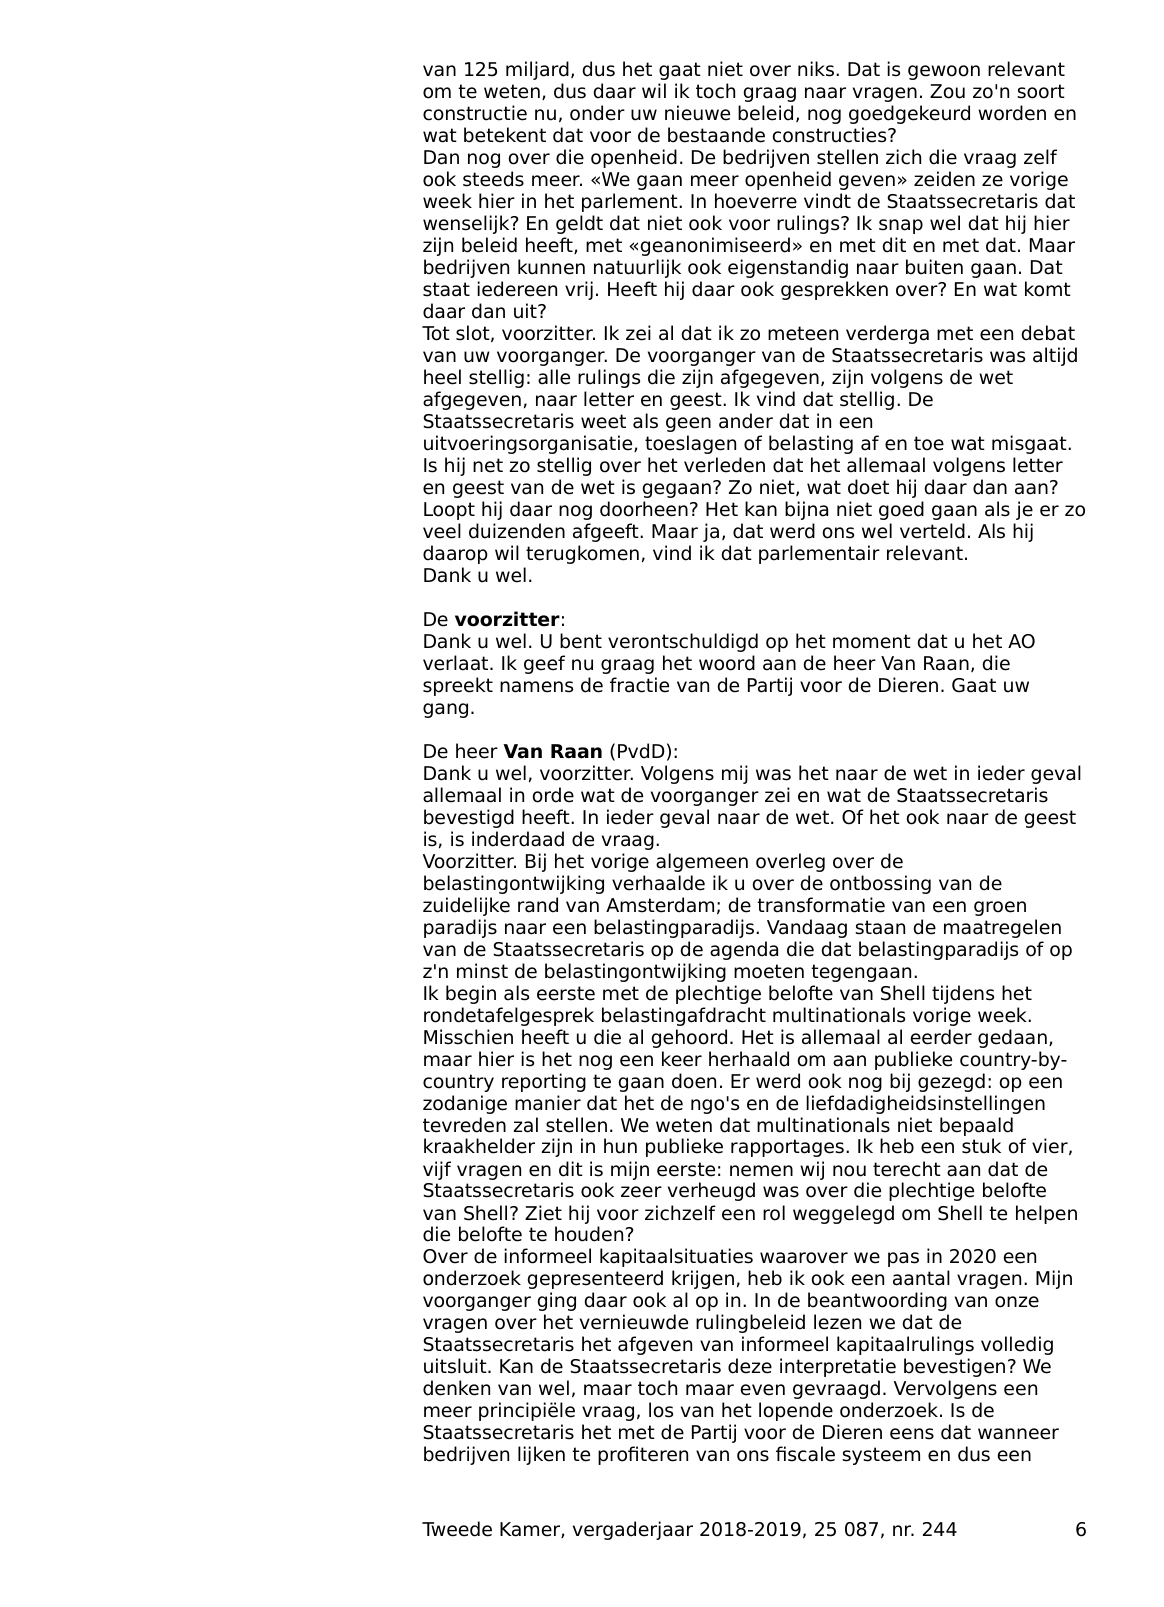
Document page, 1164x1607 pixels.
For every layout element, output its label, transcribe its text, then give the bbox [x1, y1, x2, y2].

text Voorzitter. Bij het vorige algemeen overleg over de belastingontwijking verhaalde ik u over de ontbossing van de zuidelijke rand van Amsterdam; de transformatie van een groen paradijs naar een belastingparadijs. Vandaag staan de maatregelen van de Staatssecretaris op de agenda die dat belastingparadijs of op z'n minst de belastingontwijking moeten tegengaan. [422, 851, 1087, 983]
text Dank u wel. [422, 564, 1087, 587]
text Dank u wel. U bent verontschuldigd op het moment dat u het AO verlaat. Ik geef nu graag het woord aan de heer Van Raan, die spreekt namens de fractie van de Partij voor de Dieren. Gaat uw gang. [422, 631, 1087, 719]
text Tot slot, voorzitter. Ik zei al dat ik zo meteen verderga met een debat van uw voorganger. De voorganger van de Staatssecretaris was altijd heel stellig: alle rulings die zijn afgegeven, zijn volgens de wet afgegeven, naar letter en geest. Ik vind dat stellig. De Staatssecretaris weet als geen ander dat in een uitvoeringsorganisatie, toeslagen of belasting af en toe wat misgaat. Is hij net zo stellig over het verleden dat het allemaal volgens letter en geest van de wet is gegaan? Zo niet, wat doet hij daar dan aan? Loopt hij daar nog doorheen? Het kan bijna niet goed gaan als je er zo veel duizenden afgeeft. Maar ja, dat werd ons wel verteld. Als hij daarop wil terugkomen, vind ik dat parlementair relevant. [422, 323, 1087, 564]
text De heer Van Raan (PvdD): [422, 741, 1087, 763]
text van 125 miljard, dus het gaat niet over niks. Dat is gewoon relevant om te weten, dus daar wil ik toch graag naar vragen. Zou zo'n soort constructie nu, onder uw nieuwe beleid, nog goedgekeurd worden en wat betekent dat voor de bestaande constructies? [422, 59, 1087, 147]
text Dan nog over die openheid. De bedrijven stellen zich die vraag zelf ook steeds meer. «We gaan meer openheid geven» zeiden ze vorige week hier in het parlement. In hoeverre vindt de Staatssecretaris dat wenselijk? En geldt dat niet ook voor rulings? Ik snap wel dat hij hier zijn beleid heeft, met «geanonimiseerd» en met dit en met dat. Maar bedrijven kunnen natuurlijk ook eigenstandig naar buiten gaan. Dat staat iedereen vrij. Heeft hij daar ook gesprekken over? En wat komt daar dan uit? [422, 147, 1087, 323]
text De voorzitter: [422, 609, 1087, 631]
text Over de informeel kapitaalsituaties waarover we pas in 2020 een onderzoek gepresenteerd krijgen, heb ik ook een aantal vragen. Mijn voorganger ging daar ook al op in. In de beantwoording van onze vragen over het vernieuwde rulingbeleid lezen we dat de Staatssecretaris het afgeven van informeel kapitaalrulings volledig uitsluit. Kan de Staatssecretaris deze interpretatie bevestigen? We denken van wel, maar toch maar even gevraagd. Vervolgens een meer principiële vraag, los van het lopende onderzoek. Is de Staatssecretaris het met de Partij voor de Dieren eens dat wanneer bedrijven lijken te profiteren van ons fiscale systeem en dus een [422, 1246, 1087, 1466]
text Ik begin als eerste met de plechtige belofte van Shell tijdens het rondetafelgesprek belastingafdracht multinationals vorige week. Misschien heeft u die al gehoord. Het is allemaal al eerder gedaan, maar hier is het nog een keer herhaald om aan publieke country-by-country reporting te gaan doen. Er werd ook nog bij gezegd: op een zodanige manier dat het de ngo's en de liefdadigheidsinstellingen tevreden zal stellen. We weten dat multinationals niet bepaald kraakhelder zijn in hun publieke rapportages. Ik heb een stuk of vier, vijf vragen en dit is mijn eerste: nemen wij nou terecht aan dat de Staatssecretaris ook zeer verheugd was over die plechtige belofte van Shell? Ziet hij voor zichzelf een rol weggelegd om Shell te helpen die belofte te houden? [422, 983, 1087, 1246]
text Dank u wel, voorzitter. Volgens mij was het naar de wet in ieder geval allemaal in orde wat de voorganger zei en wat de Staatssecretaris bevestigd heeft. In ieder geval naar de wet. Of het ook naar de geest is, is inderdaad de vraag. [422, 763, 1087, 851]
